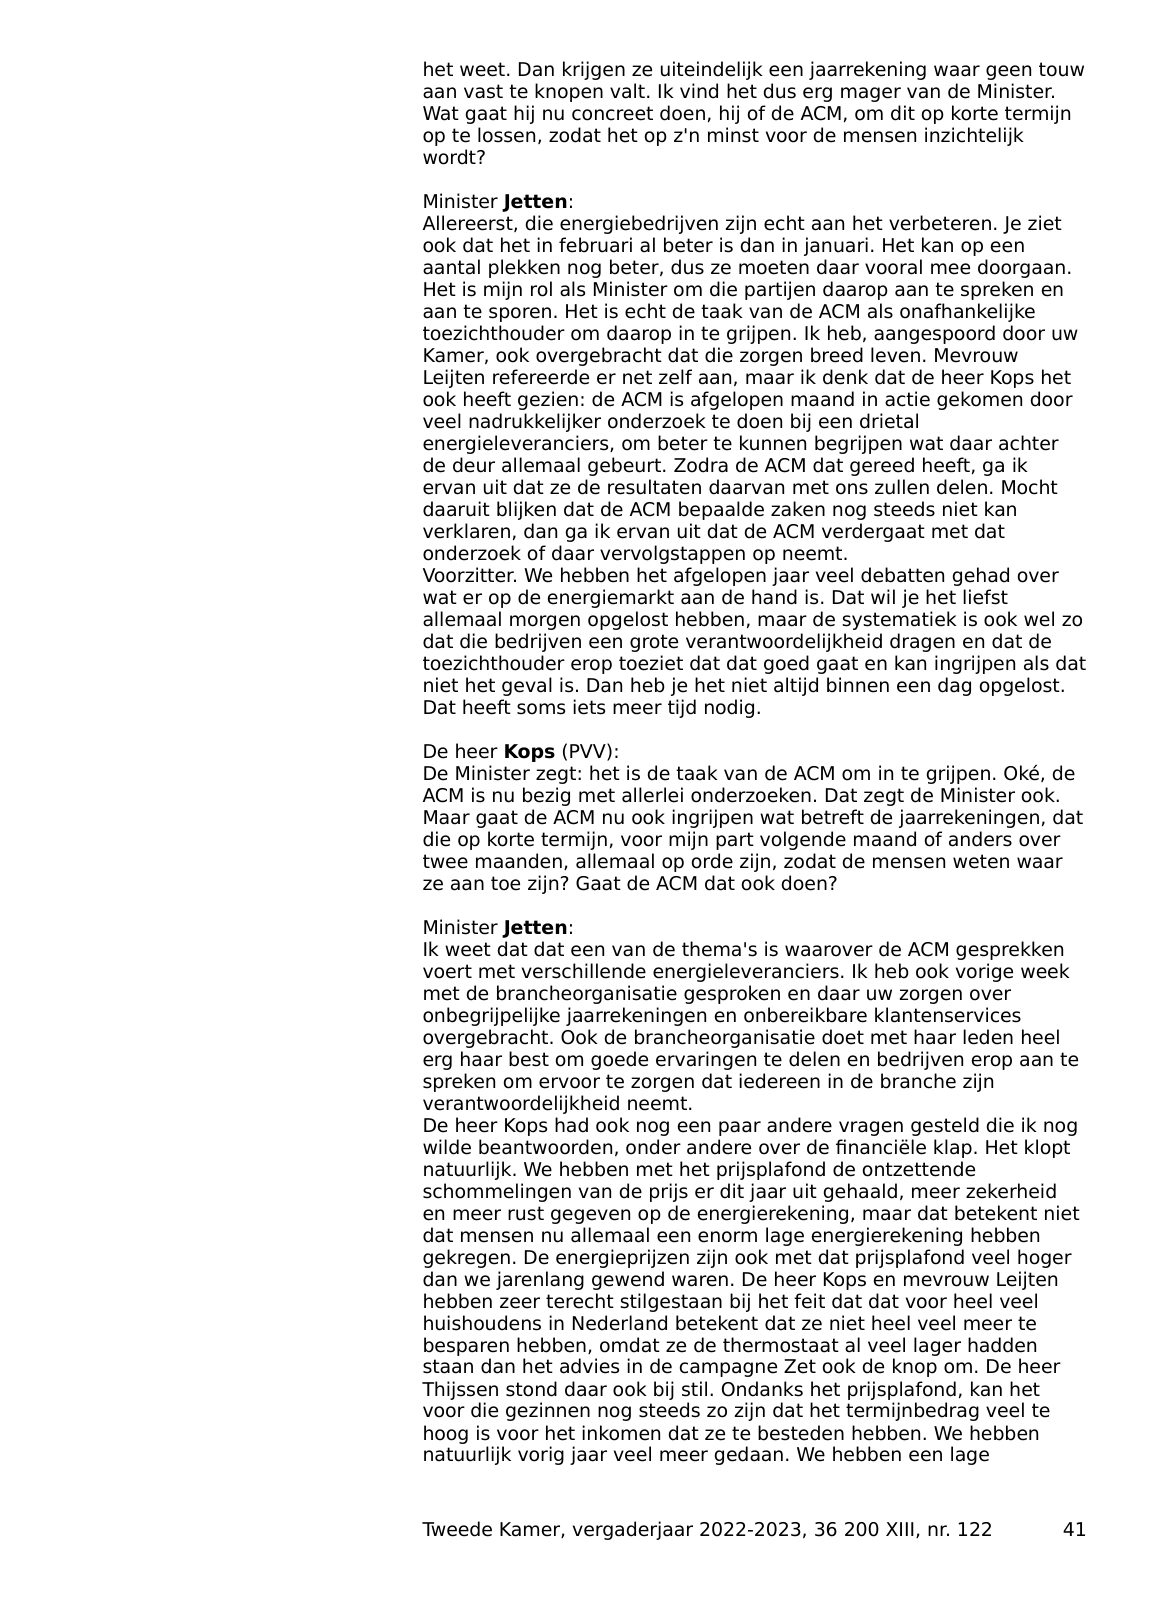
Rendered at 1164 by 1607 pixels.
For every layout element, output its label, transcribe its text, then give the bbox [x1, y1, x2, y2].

text Minister Jetten: [422, 917, 1087, 939]
text De heer Kops (PVV): [422, 741, 1087, 763]
text De heer Kops had ook nog een paar andere vragen gesteld die ik nog wilde beantwoorden, onder andere over de financiële klap. Het klopt natuurlijk. We hebben met het prijsplafond de ontzettende schommelingen van de prijs er dit jaar uit gehaald, meer zekerheid en meer rust gegeven op de energierekening, maar dat betekent niet dat mensen nu allemaal een enorm lage energierekening hebben gekregen. De energieprijzen zijn ook met dat prijsplafond veel hoger dan we jarenlang gewend waren. De heer Kops en mevrouw Leijten hebben zeer terecht stilgestaan bij het feit dat dat voor heel veel huishoudens in Nederland betekent dat ze niet heel veel meer te besparen hebben, omdat ze de thermostaat al veel lager hadden staan dan het advies in de campagne Zet ook de knop om. De heer Thijssen stond daar ook bij stil. Ondanks het prijsplafond, kan het voor die gezinnen nog steeds zo zijn dat het termijnbedrag veel te hoog is voor het inkomen dat ze te besteden hebben. We hebben natuurlijk vorig jaar veel meer gedaan. We hebben een lage [422, 1115, 1087, 1466]
text Ik weet dat dat een van de thema's is waarover de ACM gesprekken voert met verschillende energieleveranciers. Ik heb ook vorige week met de brancheorganisatie gesproken en daar uw zorgen over onbegrijpelijke jaarrekeningen en onbereikbare klantenservices overgebracht. Ook de brancheorganisatie doet met haar leden heel erg haar best om goede ervaringen te delen en bedrijven erop aan te spreken om ervoor te zorgen dat iedereen in de branche zijn verantwoordelijkheid neemt. [422, 939, 1087, 1115]
text Minister Jetten: [422, 191, 1087, 213]
text Allereerst, die energiebedrijven zijn echt aan het verbeteren. Je ziet ook dat het in februari al beter is dan in januari. Het kan op een aantal plekken nog beter, dus ze moeten daar vooral mee doorgaan. Het is mijn rol als Minister om die partijen daarop aan te spreken en aan te sporen. Het is echt de taak van de ACM als onafhankelijke toezichthouder om daarop in te grijpen. Ik heb, aangespoord door uw Kamer, ook overgebracht dat die zorgen breed leven. Mevrouw Leijten refereerde er net zelf aan, maar ik denk dat de heer Kops het ook heeft gezien: de ACM is afgelopen maand in actie gekomen door veel nadrukkelijker onderzoek te doen bij een drietal energieleveranciers, om beter te kunnen begrijpen wat daar achter de deur allemaal gebeurt. Zodra de ACM dat gereed heeft, ga ik ervan uit dat ze de resultaten daarvan met ons zullen delen. Mocht daaruit blijken dat de ACM bepaalde zaken nog steeds niet kan verklaren, dan ga ik ervan uit dat de ACM verdergaat met dat onderzoek of daar vervolgstappen op neemt. [422, 213, 1087, 565]
text De Minister zegt: het is de taak van de ACM om in te grijpen. Oké, de ACM is nu bezig met allerlei onderzoeken. Dat zegt de Minister ook. Maar gaat de ACM nu ook ingrijpen wat betreft de jaarrekeningen, dat die op korte termijn, voor mijn part volgende maand of anders over twee maanden, allemaal op orde zijn, zodat de mensen weten waar ze aan toe zijn? Gaat de ACM dat ook doen? [422, 763, 1087, 895]
text Voorzitter. We hebben het afgelopen jaar veel debatten gehad over wat er op de energiemarkt aan de hand is. Dat wil je het liefst allemaal morgen opgelost hebben, maar de systematiek is ook wel zo dat die bedrijven een grote verantwoordelijkheid dragen en dat de toezichthouder erop toeziet dat dat goed gaat en kan ingrijpen als dat niet het geval is. Dan heb je het niet altijd binnen een dag opgelost. Dat heeft soms iets meer tijd nodig. [422, 565, 1087, 719]
text het weet. Dan krijgen ze uiteindelijk een jaarrekening waar geen touw aan vast te knopen valt. Ik vind het dus erg mager van de Minister. Wat gaat hij nu concreet doen, hij of de ACM, om dit op korte termijn op te lossen, zodat het op z'n minst voor de mensen inzichtelijk wordt? [422, 59, 1087, 169]
